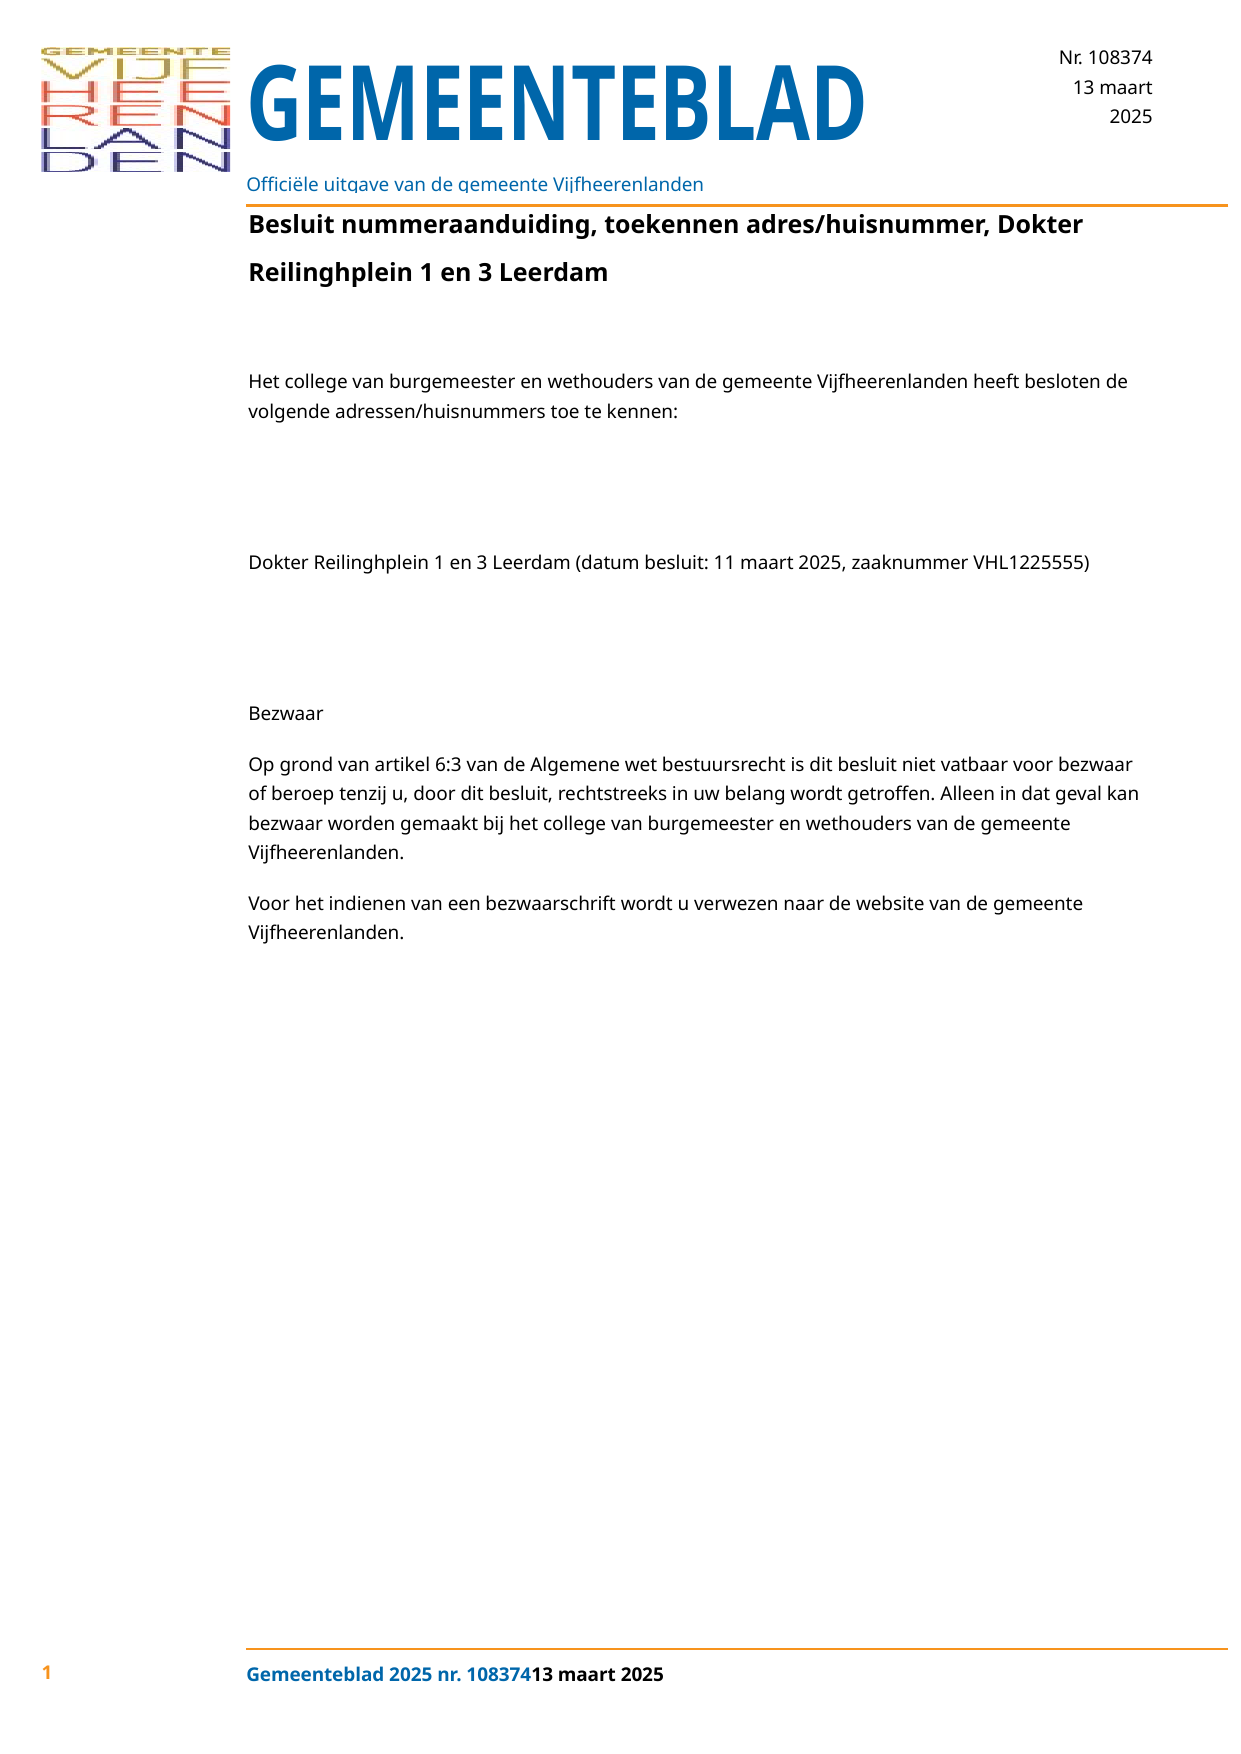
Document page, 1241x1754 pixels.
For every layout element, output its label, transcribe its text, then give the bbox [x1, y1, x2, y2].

text Voor het indienen van een bezwaarschrift wordt u verwezen naar de website van de gemeente Vijfheerenlanden. [248, 890, 1152, 945]
text Het college van burgemeester en wethouders van de gemeente Vijfheerenlanden heeft besloten de volgende adressen/huisnummers toe te kennen: [248, 368, 1152, 424]
text Dokter Reilinghplein 1 en 3 Leerdam (datum besluit: 11 maart 2025, zaaknummer VHL1225555) [248, 549, 1152, 575]
text Bezwaar [248, 700, 1152, 726]
text Besluit nummeraanduiding, toekennen adres/huisnummer, Dokter Reilinghplein 1 en 3 Leerdam [248, 207, 1152, 288]
text Op grond van artikel 6:3 van de Algemene wet bestuursrecht is dit besluit niet vatbaar voor bezwaar of beroep tenzij u, door dit besluit, rechtstreeks in uw belang wordt getroffen. Alleen in dat geval kan bezwaar worden gemaakt bij het college van burgemeester en wethouders van de gemeente Vijfheerenlanden. [248, 751, 1152, 865]
picture [41, 47, 231, 172]
